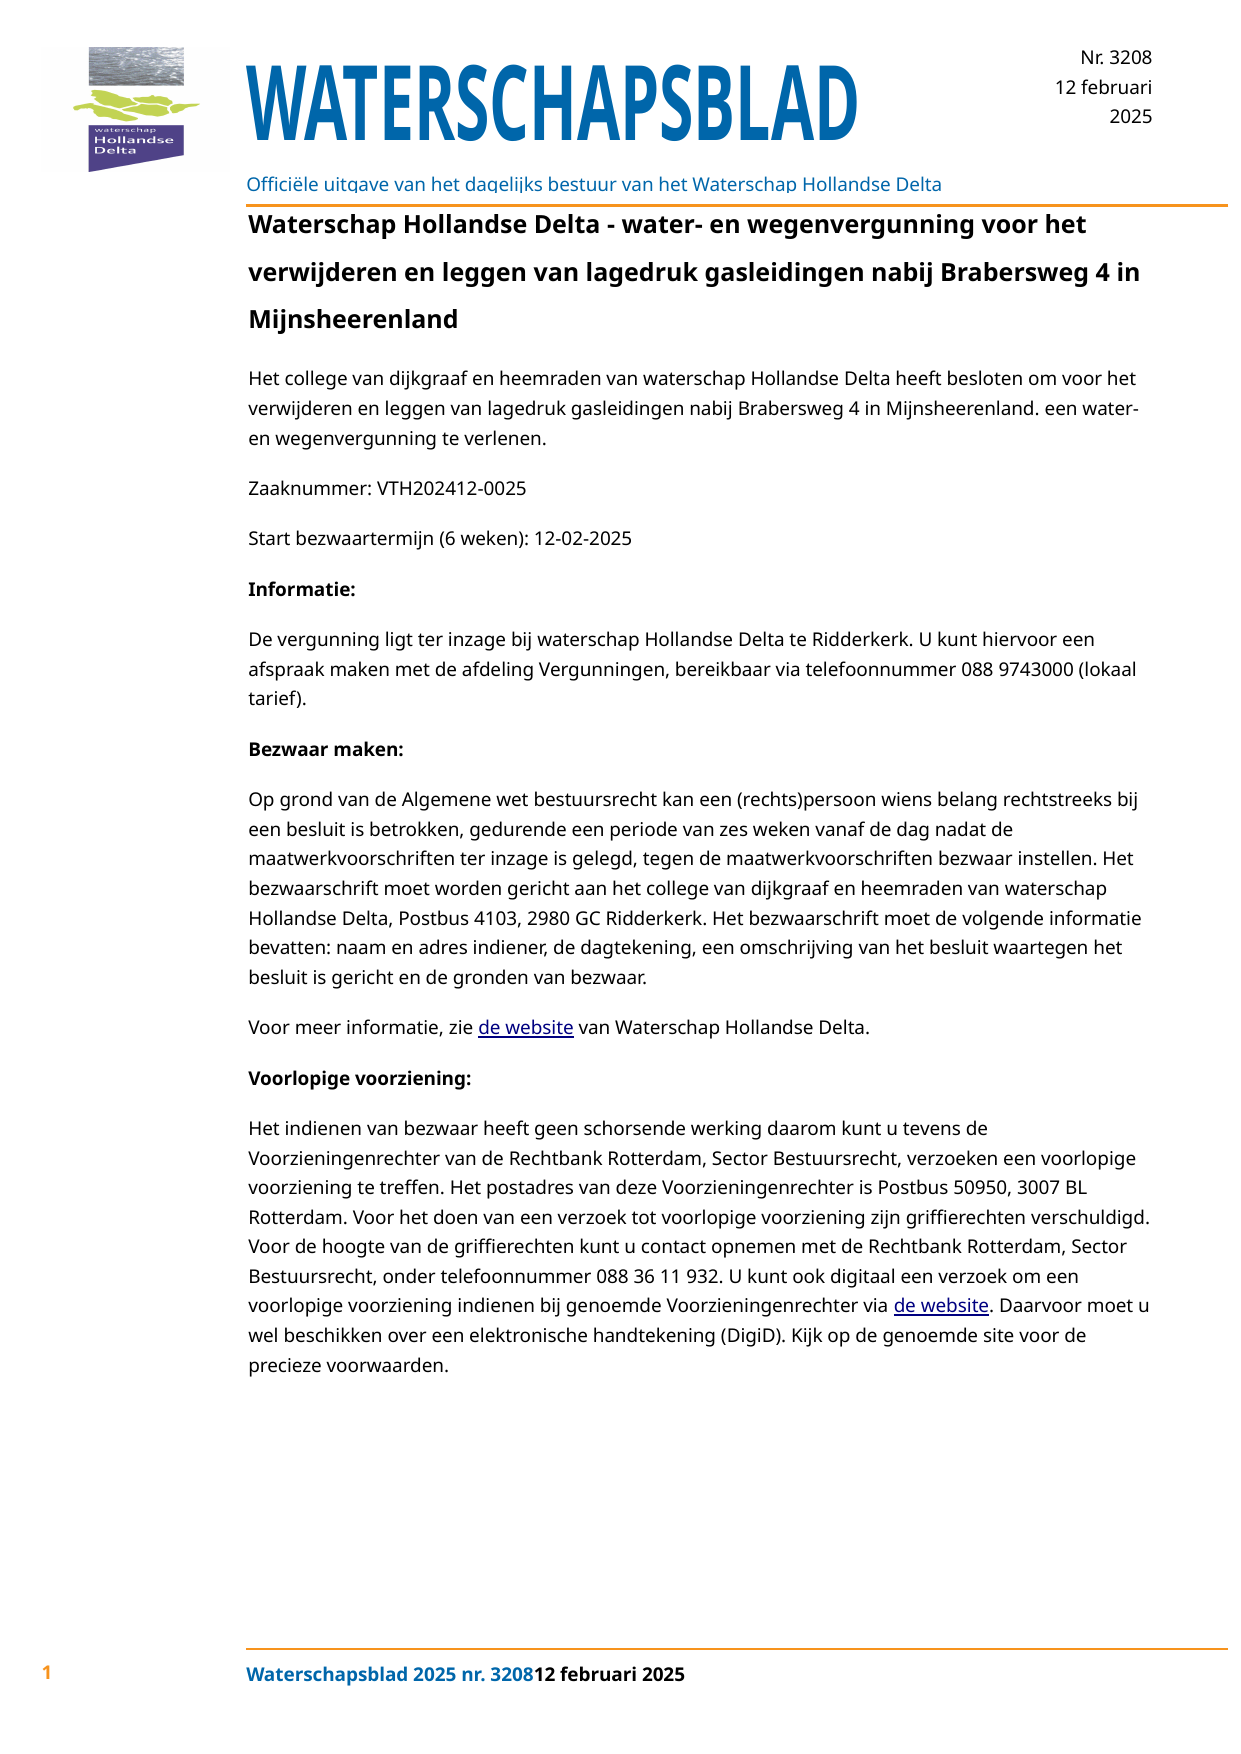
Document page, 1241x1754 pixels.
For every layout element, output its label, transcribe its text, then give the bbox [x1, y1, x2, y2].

text Informatie: [248, 576, 1152, 602]
text Zaaknummer: VTH202412-0025 [248, 475, 1152, 501]
text Start bezwaartermijn (6 weken): 12-02-2025 [248, 526, 1152, 551]
text Het college van dijkgraaf en heemraden van waterschap Hollandse Delta heeft besloten om voor het verwijderen en leggen van lagedruk gasleidingen nabij Brabersweg 4 in Mijnsheerenland. een water- en wegenvergunning te verlenen. [248, 366, 1152, 450]
text Bezwaar maken: [248, 736, 1152, 762]
text Voorlopige voorziening: [248, 1065, 1152, 1090]
text Waterschap Hollandse Delta - water- en wegenvergunning voor het verwijderen en leggen van lagedruk gasleidingen nabij Brabersweg 4 in Mijnsheerenland [248, 207, 1152, 336]
text Op grond van de Algemene wet bestuursrecht kan een (rechts)persoon wiens belang rechtstreeks bij een besluit is betrokken, gedurende een periode van zes weken vanaf de dag nadat de maatwerkvoorschriften ter inzage is gelegd, tegen de maatwerkvoorschriften bezwaar instellen. Het bezwaarschrift moet worden gericht aan het college van dijkgraaf en heemraden van waterschap Hollandse Delta, Postbus 4103, 2980 GC Ridderkerk. Het bezwaarschrift moet de volgende informatie bevatten: naam en adres indiener, de dagtekening, een omschrijving van het besluit waartegen het besluit is gericht en de gronden van bezwaar. [248, 786, 1152, 989]
text Voor meer informatie, zie de website van Waterschap Hollandse Delta. [248, 1014, 1152, 1040]
text De vergunning ligt ter inzage bij waterschap Hollandse Delta te Ridderkerk. U kunt hiervoor een afspraak maken met de afdeling Vergunningen, bereikbaar via telefoonnummer 088 9743000 (lokaal tarief). [248, 626, 1152, 711]
picture [41, 47, 231, 172]
text Het indienen van bezwaar heeft geen schorsende werking daarom kunt u tevens de Voorzieningenrechter van de Rechtbank Rotterdam, Sector Bestuursrecht, verzoeken een voorlopige voorziening te treffen. Het postadres van deze Voorzieningenrechter is Postbus 50950, 3007 BL Rotterdam. Voor het doen van een verzoek tot voorlopige voorziening zijn griffierechten verschuldigd. Voor de hoogte van de griffierechten kunt u contact opnemen met de Rechtbank Rotterdam, Sector Bestuursrecht, onder telefoonnummer 088 36 11 932. U kunt ook digitaal een verzoek om een voorlopige voorziening indienen bij genoemde Voorzieningenrechter via de website. Daarvoor moet u wel beschikken over een elektronische handtekening (DigiD). Kijk op de genoemde site voor de precieze voorwaarden. [248, 1115, 1152, 1377]
